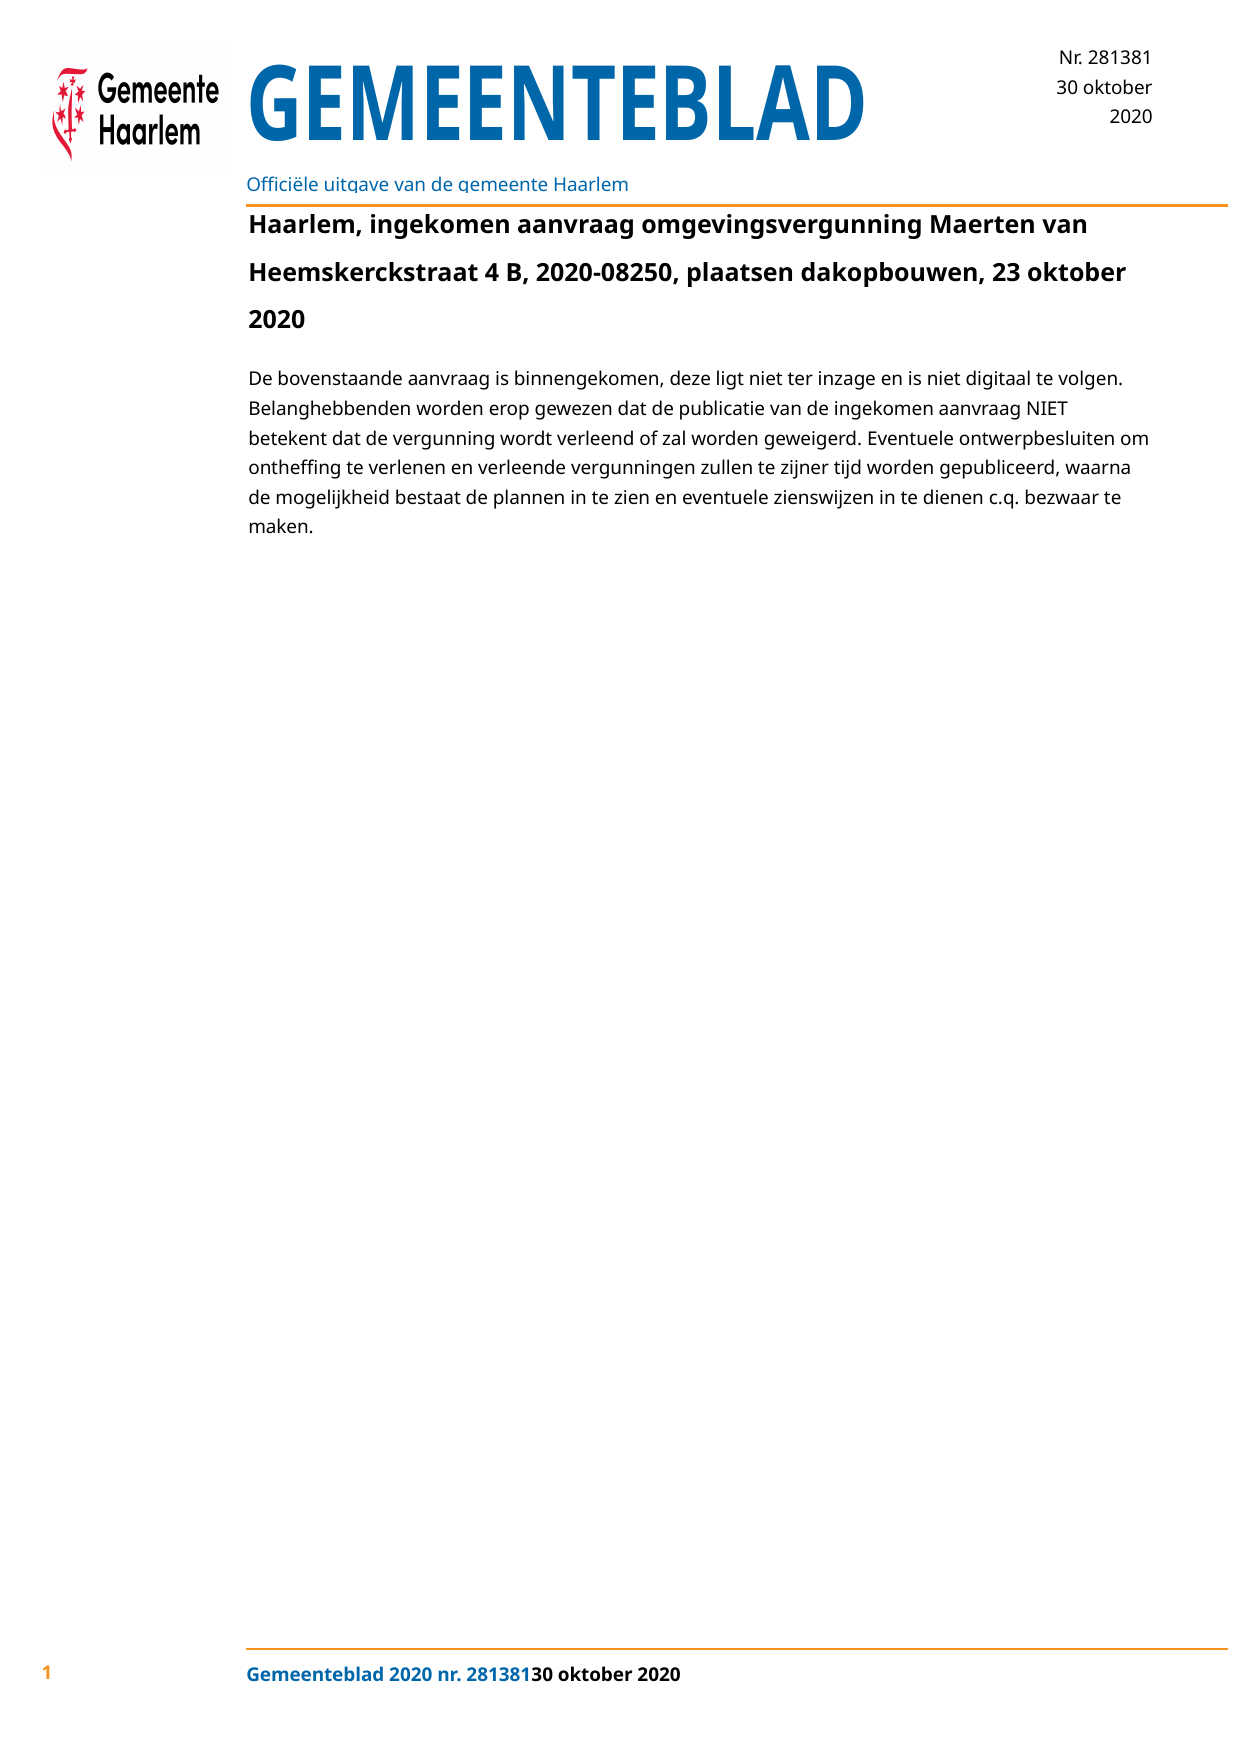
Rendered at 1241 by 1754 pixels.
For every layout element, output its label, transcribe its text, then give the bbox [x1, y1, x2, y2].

text Haarlem, ingekomen aanvraag omgevingsvergunning Maerten van Heemskerckstraat 4 B, 2020-08250, plaatsen dakopbouwen, 23 oktober 2020 [248, 207, 1152, 336]
text De bovenstaande aanvraag is binnengekomen, deze ligt niet ter inzage en is niet digitaal te volgen. Belanghebbenden worden erop gewezen dat de publicatie van de ingekomen aanvraag NIET betekent dat de vergunning wordt verleend of zal worden geweigerd. Eventuele ontwerpbesluiten om ontheffing te verlenen en verleende vergunningen zullen te zijner tijd worden gepubliceerd, waarna de mogelijkheid bestaat de plannen in te zien en eventuele zienswijzen in te dienen c.q. bezwaar te maken. [248, 366, 1152, 539]
picture [41, 47, 231, 172]
